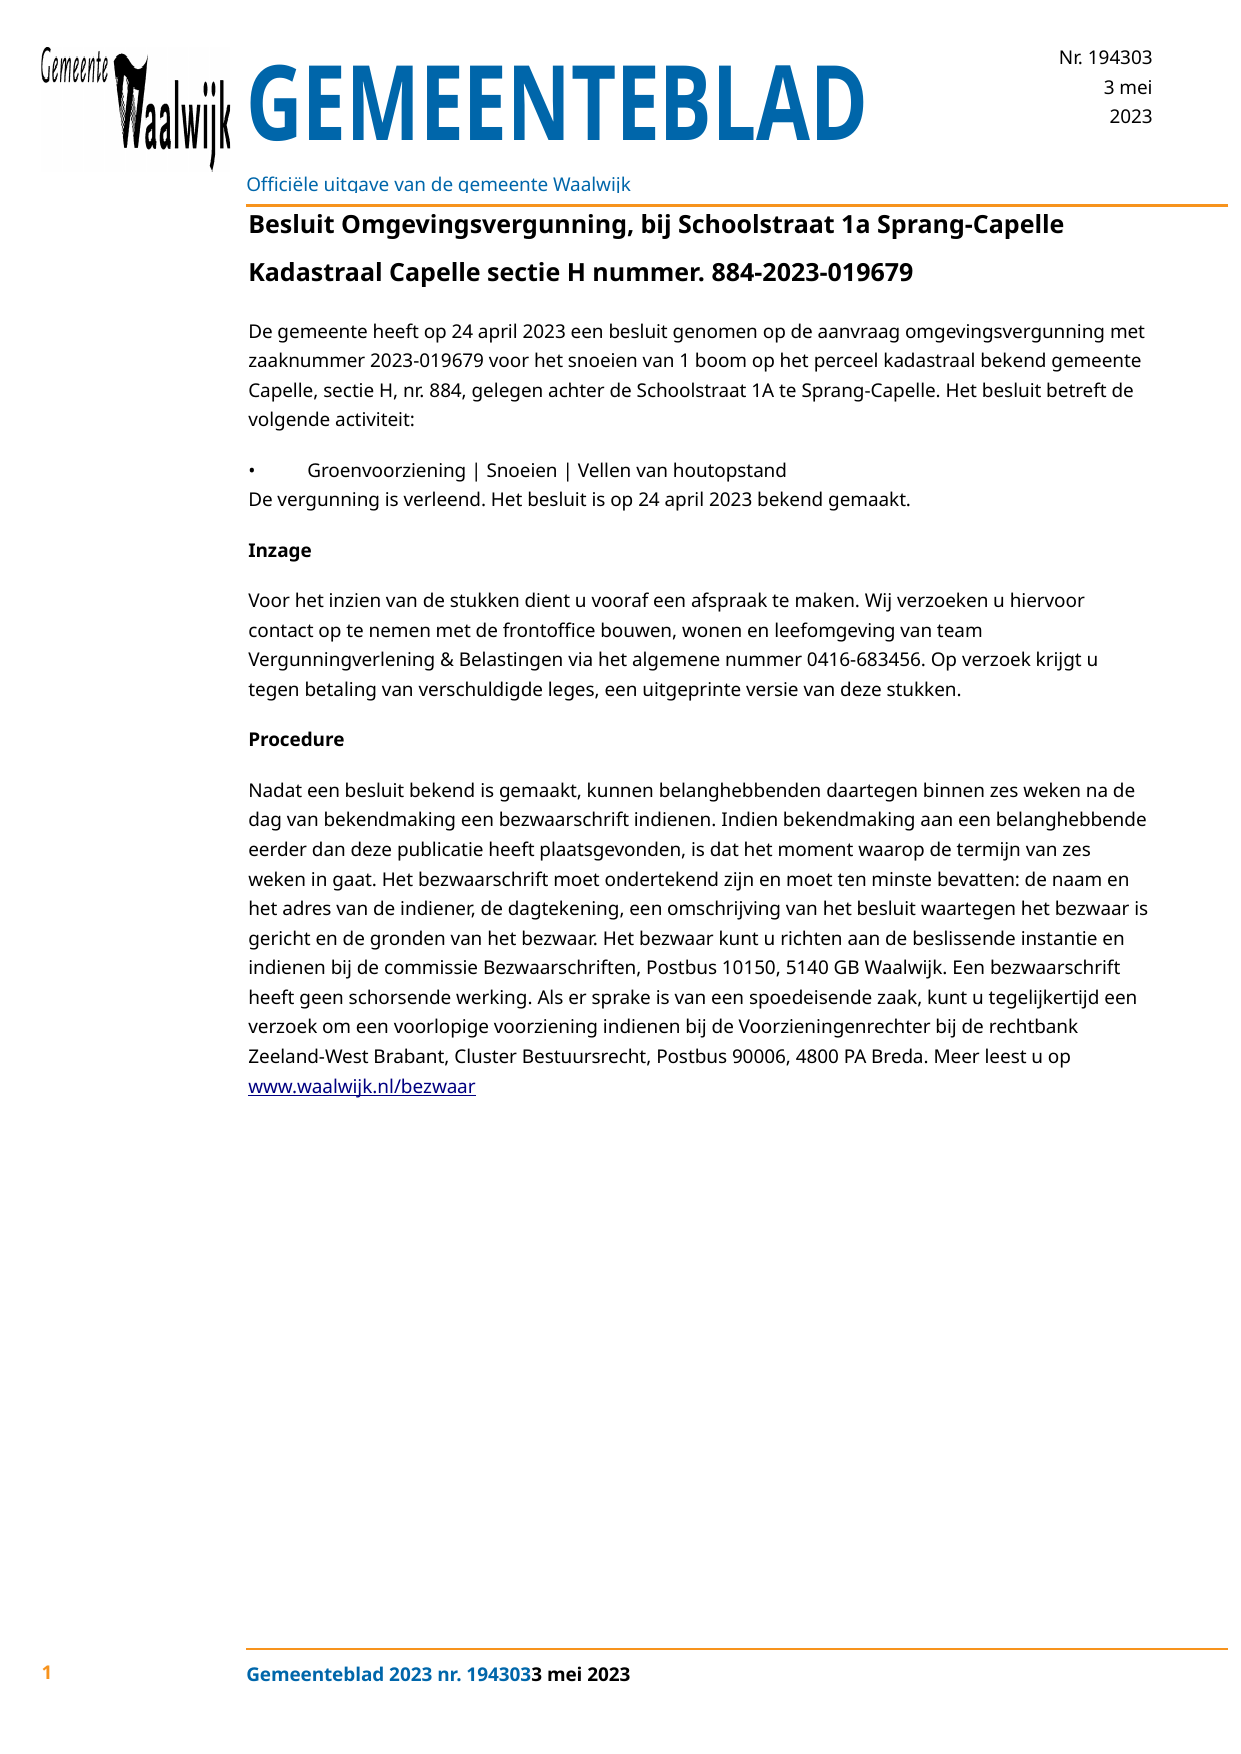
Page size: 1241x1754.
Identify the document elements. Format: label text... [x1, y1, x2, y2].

text Besluit Omgevingsvergunning, bij Schoolstraat 1a Sprang-Capelle Kadastraal Capelle sectie H nummer. 884-2023-019679 [248, 207, 1152, 288]
text Procedure [248, 727, 1152, 752]
text De gemeente heeft op 24 april 2023 een besluit genomen op de aanvraag omgevingsvergunning met zaaknummer 2023-019679 voor het snoeien van 1 boom op het perceel kadastraal bekend gemeente Capelle, sectie H, nr. 884, gelegen achter de Schoolstraat 1A te Sprang-Capelle. Het besluit betreft de volgende activiteit: [248, 318, 1152, 432]
text Inzage [248, 537, 1152, 563]
text Nadat een besluit bekend is gemaakt, kunnen belanghebbenden daartegen binnen zes weken na de dag van bekendmaking een bezwaarschrift indienen. Indien bekendmaking aan een belanghebbende eerder dan deze publicatie heeft plaatsgevonden, is dat het moment waarop de termijn van zes weken in gaat. Het bezwaarschrift moet ondertekend zijn en moet ten minste bevatten: de naam en het adres van de indiener, de dagtekening, een omschrijving van het besluit waartegen het bezwaar is gericht en de gronden van het bezwaar. Het bezwaar kunt u richten aan de beslissende instantie en indienen bij de commissie Bezwaarschriften, Postbus 10150, 5140 GB Waalwijk. Een bezwaarschrift heeft geen schorsende werking. Als er sprake is van een spoedeisende zaak, kunt u tegelijkertijd een verzoek om een voorlopige voorziening indienen bij de Voorzieningenrechter bij de rechtbank Zeeland-West Brabant, Cluster Bestuursrecht, Postbus 90006, 4800 PA Breda. Meer leest u op www.waalwijk.nl/bezwaar [248, 777, 1152, 1099]
list Groenvoorziening | Snoeien | Vellen van houtopstand [248, 457, 1152, 483]
text Voor het inzien van de stukken dient u vooraf een afspraak te maken. Wij verzoeken u hiervoor contact op te nemen met de frontoffice bouwen, wonen en leefomgeving van team Vergunningverlening & Belastingen via het algemene nummer 0416-683456. Op verzoek krijgt u tegen betaling van verschuldigde leges, een uitgeprinte versie van deze stukken. [248, 587, 1152, 702]
text De vergunning is verleend. Het besluit is op 24 april 2023 bekend gemaakt. [248, 487, 1152, 512]
picture [41, 47, 231, 172]
